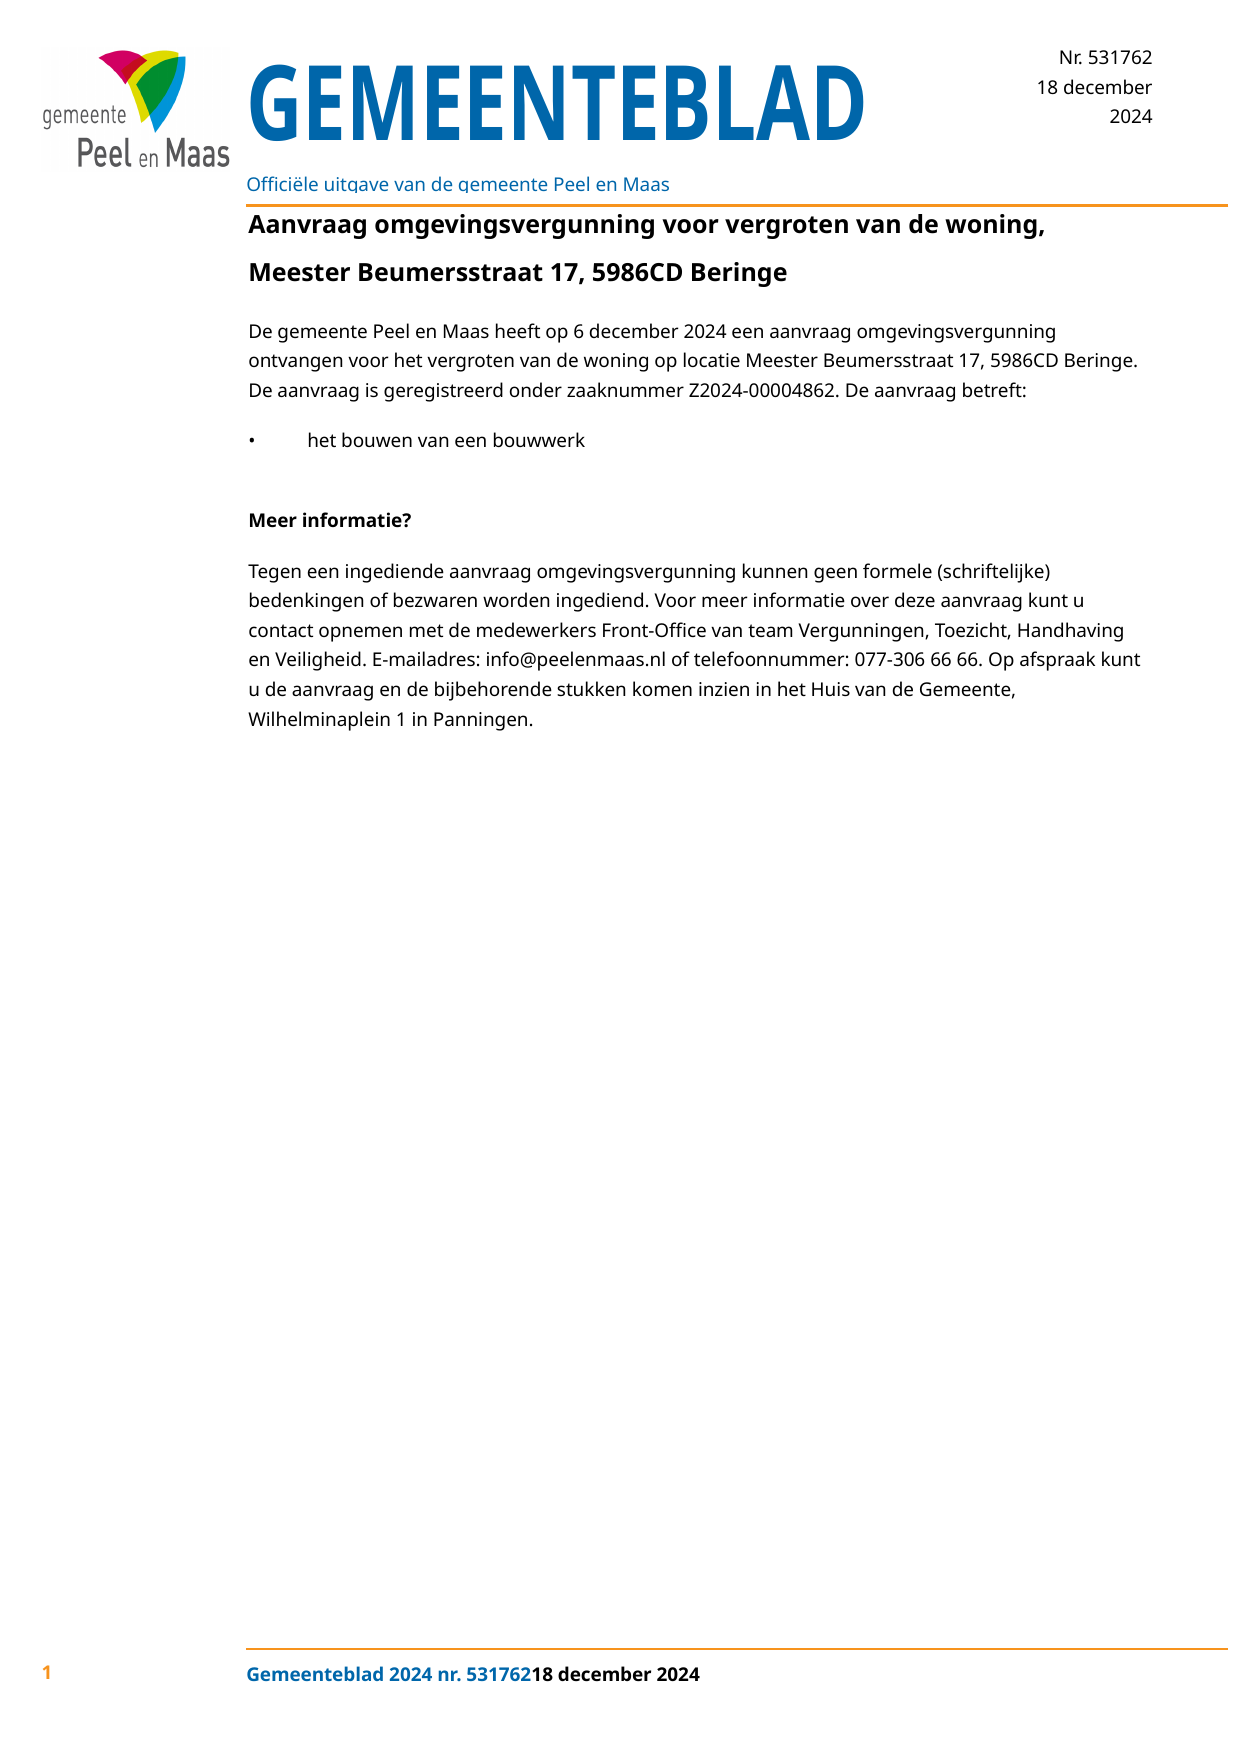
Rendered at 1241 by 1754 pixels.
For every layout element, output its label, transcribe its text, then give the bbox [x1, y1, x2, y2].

text Meer informatie? [248, 507, 1152, 533]
text Aanvraag omgevingsvergunning voor vergroten van de woning, Meester Beumersstraat 17, 5986CD Beringe [248, 207, 1152, 288]
text Tegen een ingediende aanvraag omgevingsvergunning kunnen geen formele (schriftelijke) bedenkingen of bezwaren worden ingediend. Voor meer informatie over deze aanvraag kunt u contact opnemen met de medewerkers Front-Office van team Vergunningen, Toezicht, Handhaving en Veiligheid. E-mailadres: info@peelenmaas.nl of telefoonnummer: 077-306 66 66. Op afspraak kunt u de aanvraag en de bijbehorende stukken komen inzien in het Huis van de Gemeente, Wilhelminaplein 1 in Panningen. [248, 558, 1152, 732]
list het bouwen van een bouwwerk [248, 427, 1152, 453]
picture [41, 47, 231, 172]
text De gemeente Peel en Maas heeft op 6 december 2024 een aanvraag omgevingsvergunning ontvangen voor het vergroten van de woning op locatie Meester Beumersstraat 17, 5986CD Beringe. De aanvraag is geregistreerd onder zaaknummer Z2024-00004862. De aanvraag betreft: [248, 318, 1152, 403]
